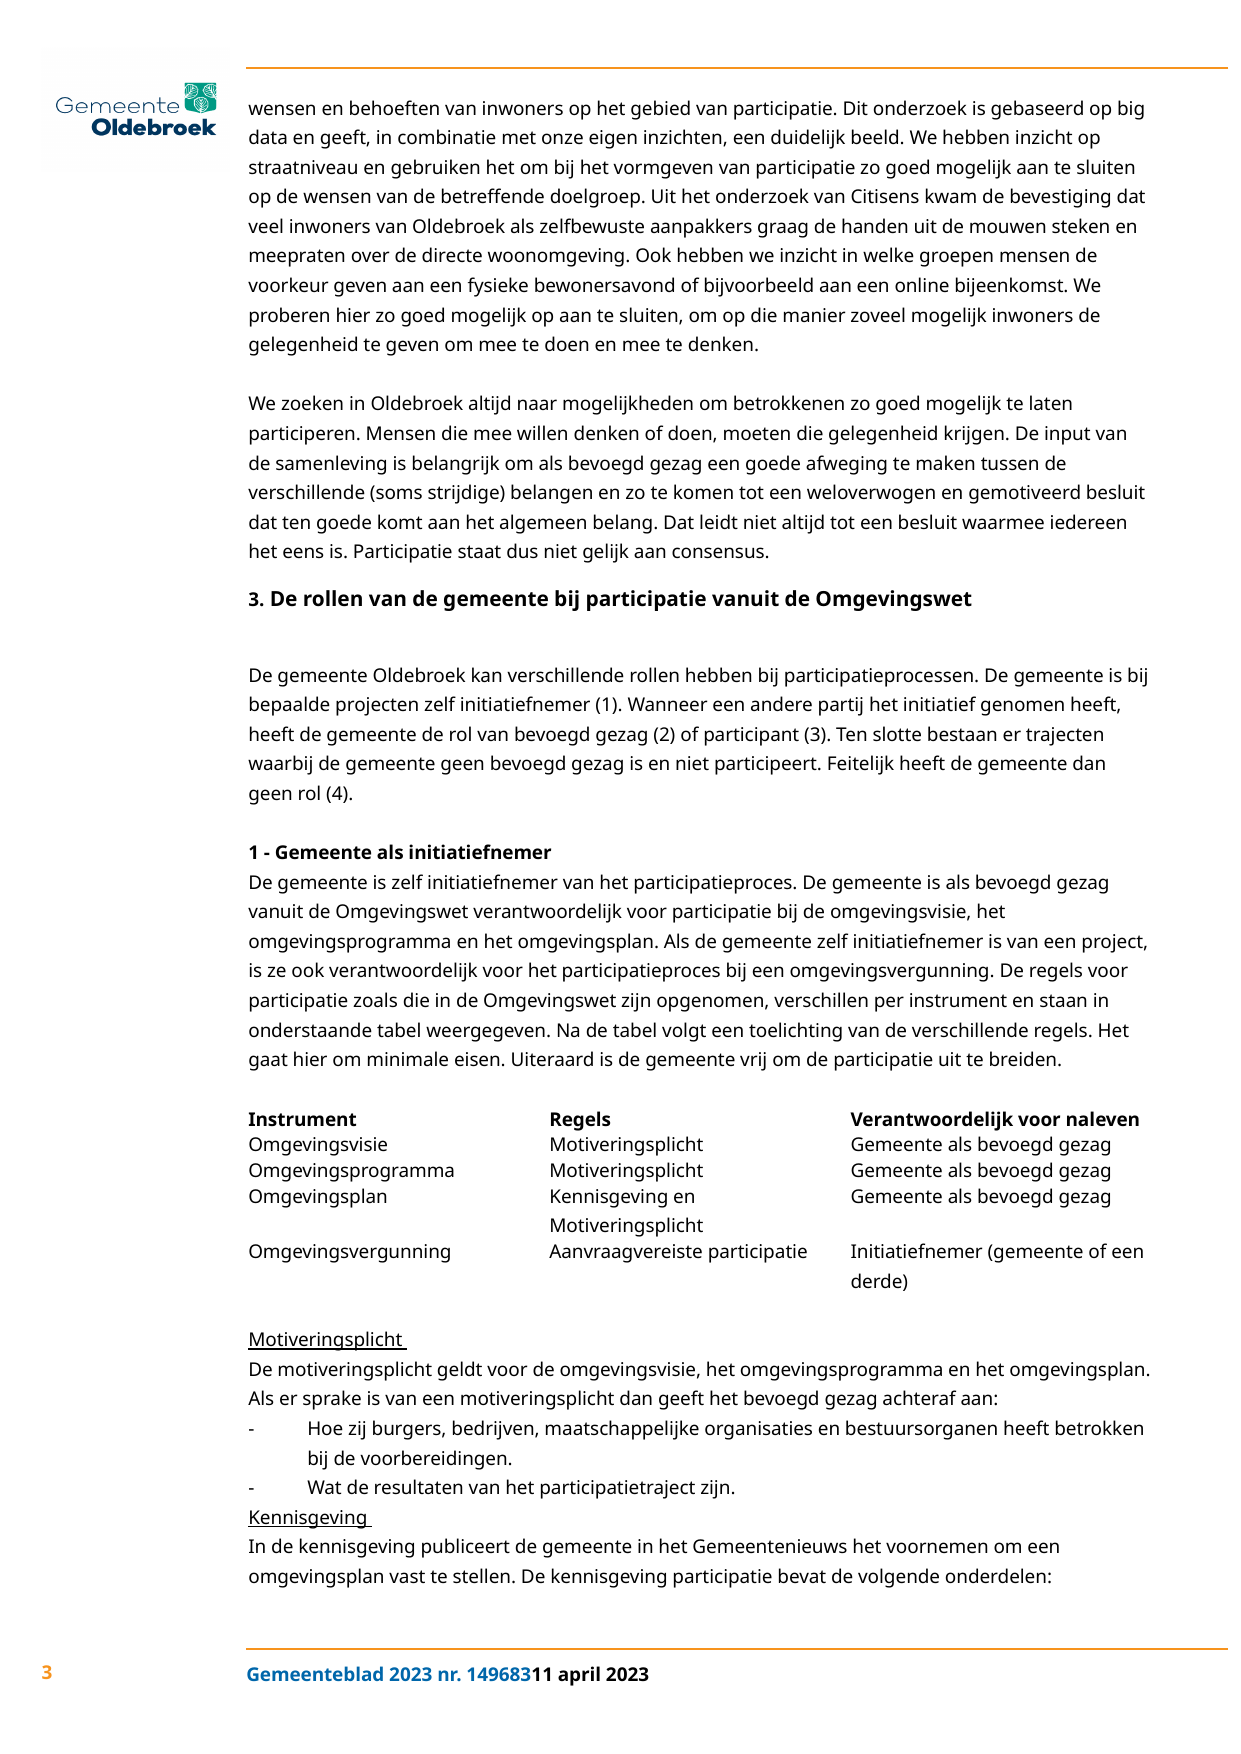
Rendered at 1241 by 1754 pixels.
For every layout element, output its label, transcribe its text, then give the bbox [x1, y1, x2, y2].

list Hoe zij burgers, bedrijven, maatschappelijke organisaties en bestuursorganen heeft betrokken bij de voorbereidingen. [248, 1415, 1152, 1470]
text De gemeente is zelf initiatiefnemer van het participatieproces. De gemeente is als bevoegd gezag vanuit de Omgevingswet verantwoordelijk voor participatie bij de omgevingsvisie, het omgevingsprogramma en het omgevingsplan. Als de gemeente zelf initiatiefnemer is van een project, is ze ook verantwoordelijk voor het participatieproces bij een omgevingsvergunning. De regels voor participatie zoals die in de Omgevingswet zijn opgenomen, verschillen per instrument en staan in onderstaande tabel weergegeven. Na de tabel volgt een toelichting van de verschillende regels. Het gaat hier om minimale eisen. Uiteraard is de gemeente vrij om de participatie uit te breiden. [248, 869, 1152, 1072]
table_cell Kennisgeving en Motiveringsplicht [549, 1183, 850, 1238]
table_header Verantwoordelijk voor naleven [850, 1106, 1152, 1131]
text Motiveringsplicht [248, 1326, 1152, 1352]
picture [41, 47, 231, 172]
text wensen en behoeften van inwoners op het gebied van participatie. Dit onderzoek is gebaseerd op big data en geeft, in combinatie met onze eigen inzichten, een duidelijk beeld. We hebben inzicht op straatniveau en gebruiken het om bij het vormgeven van participatie zo goed mogelijk aan te sluiten op de wensen van de betreffende doelgroep. Uit het onderzoek van Citisens kwam de bevestiging dat veel inwoners van Oldebroek als zelfbewuste aanpakkers graag de handen uit de mouwen steken en meepraten over de directe woonomgeving. Ook hebben we inzicht in welke groepen mensen de voorkeur geven aan een fysieke bewonersavond of bijvoorbeeld aan een online bijeenkomst. We proberen hier zo goed mogelijk op aan te sluiten, om op die manier zoveel mogelijk inwoners de gelegenheid te geven om mee te doen en mee te denken. [248, 95, 1152, 357]
table_cell Omgevingsvisie [248, 1131, 549, 1157]
table_header Regels [549, 1106, 850, 1131]
text Kennisgeving [248, 1504, 1152, 1529]
text We zoeken in Oldebroek altijd naar mogelijkheden om betrokkenen zo goed mogelijk te laten participeren. Mensen die mee willen denken of doen, moeten die gelegenheid krijgen. De input van de samenleving is belangrijk om als bevoegd gezag een goede afweging te maken tussen de verschillende (soms strijdige) belangen en zo te komen tot een weloverwogen en gemotiveerd besluit dat ten goede komt aan het algemeen belang. Dat leidt niet altijd tot een besluit waarmee iedereen het eens is. Participatie staat dus niet gelijk aan consensus. [248, 391, 1152, 564]
text De motiveringsplicht geldt voor de omgevingsvisie, het omgevingsprogramma en het omgevingsplan. [248, 1356, 1152, 1382]
table_cell Omgevingsvergunning [248, 1238, 549, 1293]
table_cell Motiveringsplicht [549, 1157, 850, 1183]
table_cell Gemeente als bevoegd gezag [850, 1157, 1152, 1183]
table_cell Motiveringsplicht [549, 1131, 850, 1157]
text In de kennisgeving publiceert de gemeente in het Gemeentenieuws het voornemen om een omgevingsplan vast te stellen. De kennisgeving participatie bevat de volgende onderdelen: [248, 1533, 1152, 1589]
table_cell Gemeente als bevoegd gezag [850, 1131, 1152, 1157]
table_cell Omgevingsplan [248, 1183, 549, 1238]
table_cell Omgevingsprogramma [248, 1157, 549, 1183]
text 1 - Gemeente als initiatiefnemer [248, 839, 1152, 865]
table_cell Aanvraagvereiste participatie [549, 1238, 850, 1293]
text De gemeente Oldebroek kan verschillende rollen hebben bij participatieprocessen. De gemeente is bij bepaalde projecten zelf initiatiefnemer (1). Wanneer een andere partij het initiatief genomen heeft, heeft de gemeente de rol van bevoegd gezag (2) of participant (3). Ten slotte bestaan er trajecten waarbij de gemeente geen bevoegd gezag is en niet participeert. Feitelijk heeft de gemeente dan geen rol (4). [248, 662, 1152, 806]
table_cell Initiatiefnemer (gemeente of een derde) [850, 1238, 1152, 1293]
text 3. De rollen van de gemeente bij participatie vanuit de Omgevingswet [248, 584, 1152, 613]
table_cell Gemeente als bevoegd gezag [850, 1183, 1152, 1238]
list Wat de resultaten van het participatietraject zijn. [248, 1474, 1152, 1500]
text Als er sprake is van een motiveringsplicht dan geeft het bevoegd gezag achteraf aan: [248, 1386, 1152, 1411]
table_header Instrument [248, 1106, 549, 1131]
